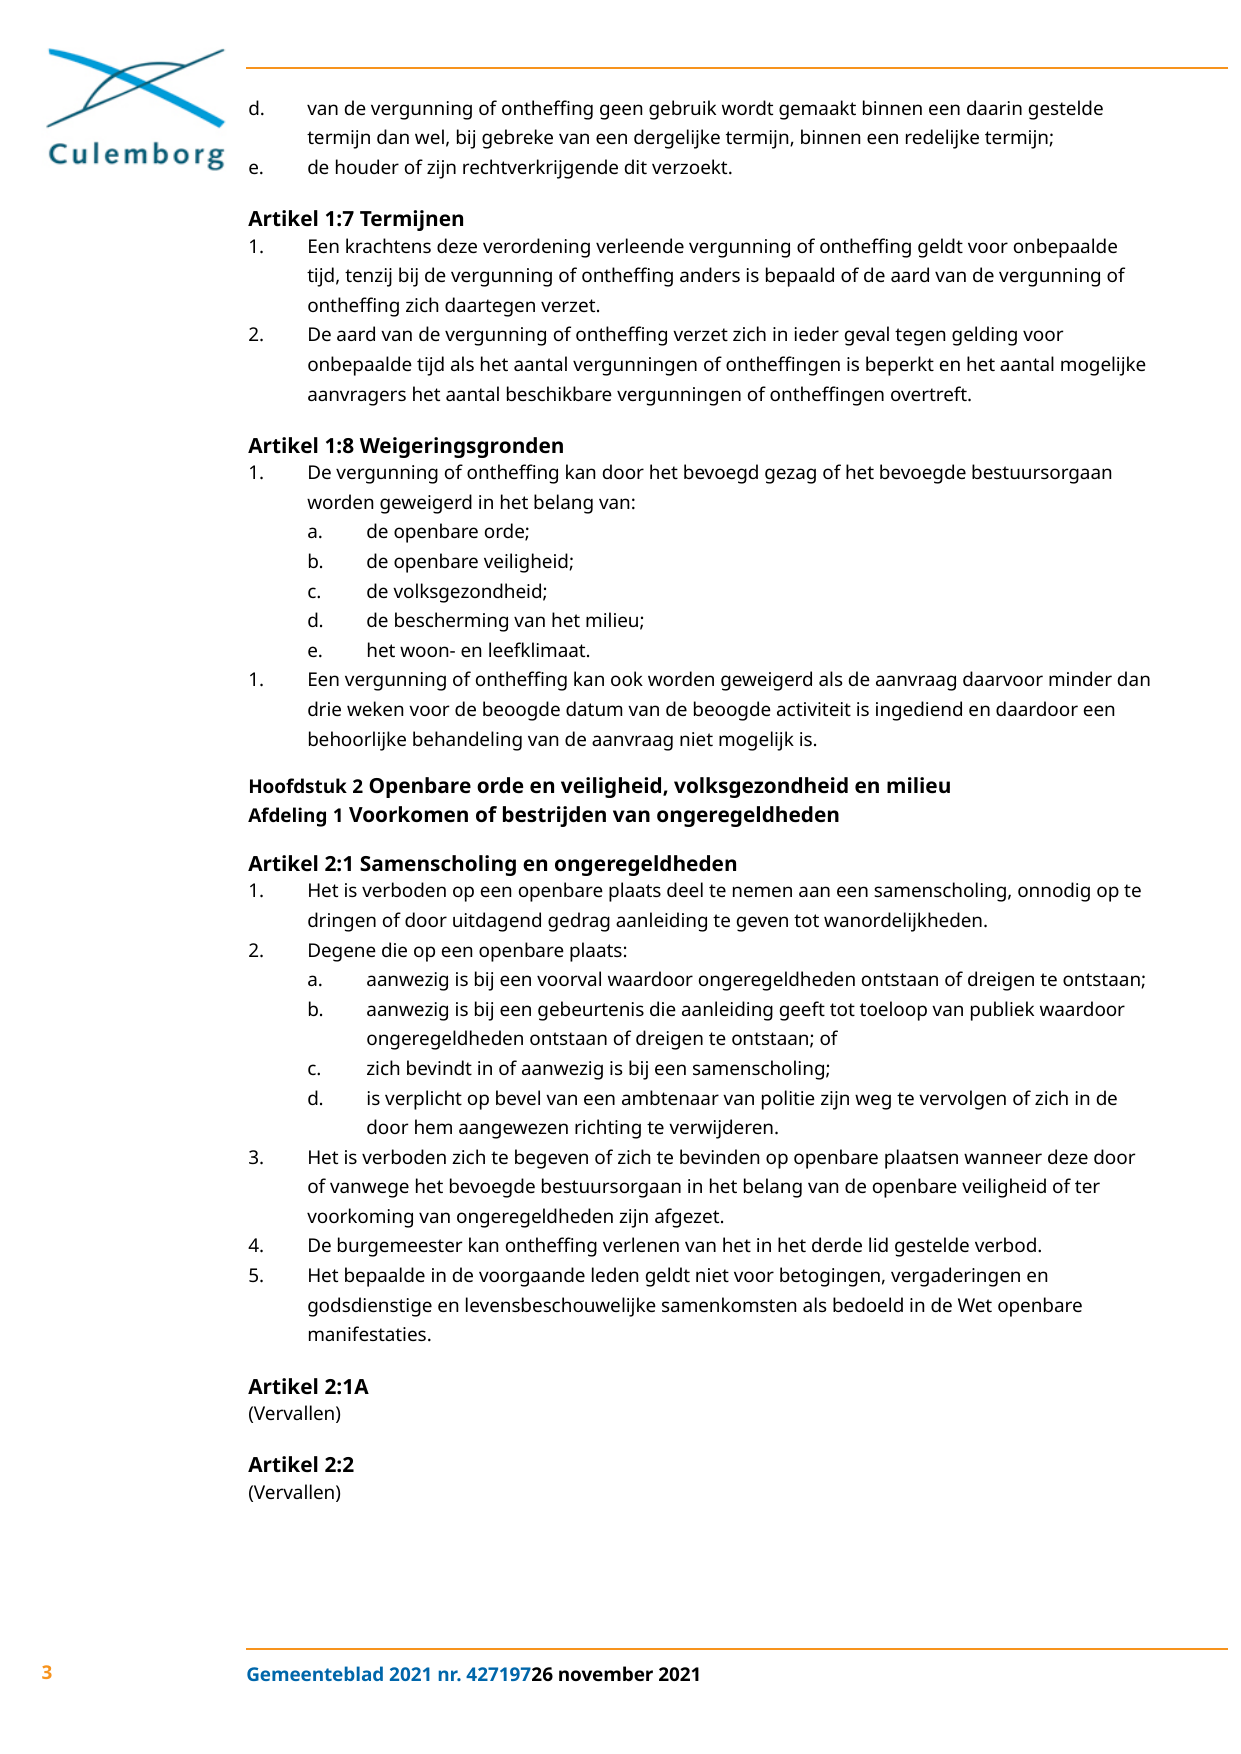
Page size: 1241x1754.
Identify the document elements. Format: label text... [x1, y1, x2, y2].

list de openbare veiligheid; [307, 548, 1152, 574]
list van de vergunning of ontheffing geen gebruik wordt gemaakt binnen een daarin gestelde termijn dan wel, bij gebreke van een dergelijke termijn, binnen een redelijke termijn; [248, 95, 1152, 150]
list aanwezig is bij een voorval waardoor ongeregeldheden ontstaan of dreigen te ontstaan; [307, 966, 1152, 992]
text Artikel 2:1 Samenscholing en ongeregeldheden [248, 849, 1152, 878]
list de bescherming van het milieu; [307, 607, 1152, 633]
text Artikel 1:7 Termijnen [248, 204, 1152, 233]
list aanwezig is bij een gebeurtenis die aanleiding geeft tot toeloop van publiek waardoor ongeregeldheden ontstaan of dreigen te ontstaan; of [307, 996, 1152, 1051]
text (Vervallen) [248, 1400, 1152, 1426]
list is verplicht op bevel van een ambtenaar van politie zijn weg te vervolgen of zich in de door hem aangewezen richting te verwijderen. [307, 1085, 1152, 1140]
list De burgemeester kan ontheffing verlenen van het in het derde lid gestelde verbod. [248, 1233, 1152, 1258]
list Het is verboden op een openbare plaats deel te nemen aan een samenscholing, onnodig op te dringen of door uitdagend gedrag aanleiding te geven tot wanordelijkheden. [248, 878, 1152, 933]
list zich bevindt in of aanwezig is bij een samenscholing; [307, 1055, 1152, 1081]
text (Vervallen) [248, 1479, 1152, 1505]
list De aard van de vergunning of ontheffing verzet zich in ieder geval tegen gelding voor onbepaalde tijd als het aantal vergunningen of ontheffingen is beperkt en het aantal mogelijke aanvragers het aantal beschikbare vergunningen of ontheffingen overtreft. [248, 322, 1152, 406]
text Afdeling 1 Voorkomen of bestrijden van ongeregeldheden [248, 800, 1152, 828]
text Artikel 1:8 Weigeringsgronden [248, 431, 1152, 459]
list Het is verboden zich te begeven of zich te bevinden op openbare plaatsen wanneer deze door of vanwege het bevoegde bestuursorgaan in het belang van de openbare veiligheid of ter voorkoming van ongeregeldheden zijn afgezet. [248, 1144, 1152, 1229]
list Een krachtens deze verordening verleende vergunning of ontheffing geldt voor onbepaalde tijd, tenzij bij de vergunning of ontheffing anders is bepaald of de aard van de vergunning of ontheffing zich daartegen verzet. [248, 233, 1152, 318]
list de openbare orde; [307, 519, 1152, 544]
list de volksgezondheid; [307, 578, 1152, 604]
list De vergunning of ontheffing kan door het bevoegd gezag of het bevoegde bestuursorgaan worden geweigerd in het belang van: [248, 459, 1152, 515]
list Degene die op een openbare plaats: [248, 937, 1152, 962]
list de houder of zijn rechtverkrijgende dit verzoekt. [248, 154, 1152, 180]
list het woon- en leefklimaat. [307, 637, 1152, 663]
list Het bepaalde in de voorgaande leden geldt niet voor betogingen, vergaderingen en godsdienstige en levensbeschouwelijke samenkomsten als bedoeld in de Wet openbare manifestaties. [248, 1262, 1152, 1347]
text Hoofdstuk 2 Openbare orde en veiligheid, volksgezondheid en milieu [248, 771, 1152, 800]
picture [41, 47, 231, 172]
text Artikel 2:2 [248, 1451, 1152, 1479]
text Artikel 2:1A [248, 1372, 1152, 1400]
list Een vergunning of ontheffing kan ook worden geweigerd als de aanvraag daarvoor minder dan drie weken voor de beoogde datum van de beoogde activiteit is ingediend en daardoor een behoorlijke behandeling van de aanvraag niet mogelijk is. [248, 667, 1152, 752]
